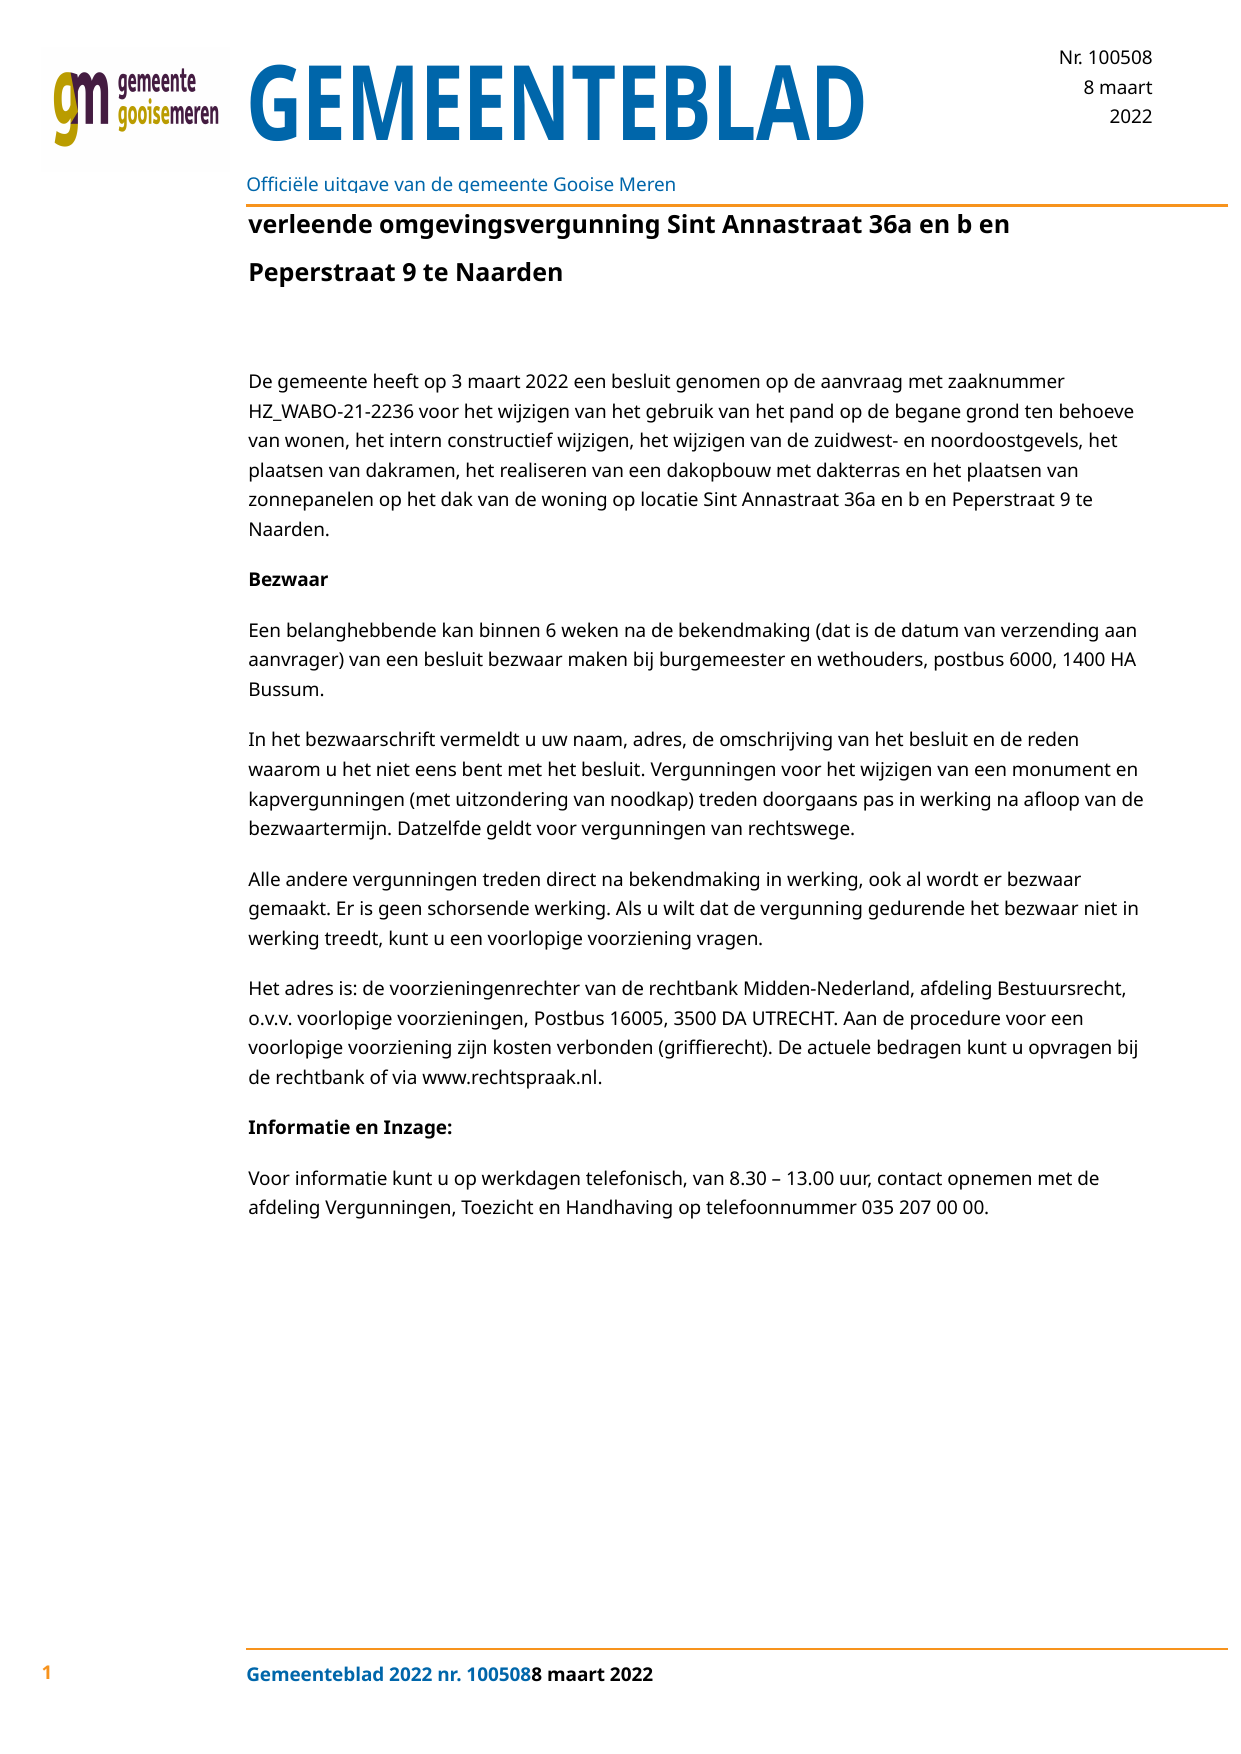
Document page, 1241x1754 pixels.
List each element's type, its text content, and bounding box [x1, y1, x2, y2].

text De gemeente heeft op 3 maart 2022 een besluit genomen op de aanvraag met zaaknummer HZ_WABO-21-2236 voor het wijzigen van het gebruik van het pand op de begane grond ten behoeve van wonen, het intern constructief wijzigen, het wijzigen van de zuidwest- en noordoostgevels, het plaatsen van dakramen, het realiseren van een dakopbouw met dakterras en het plaatsen van zonnepanelen op het dak van de woning op locatie Sint Annastraat 36a en b en Peperstraat 9 te Naarden. [248, 368, 1152, 542]
text Bezwaar [248, 567, 1152, 592]
text verleende omgevingsvergunning Sint Annastraat 36a en b en Peperstraat 9 te Naarden [248, 207, 1152, 288]
text Alle andere vergunningen treden direct na bekendmaking in werking, ook al wordt er bezwaar gemaakt. Er is geen schorsende werking. Als u wilt dat de vergunning gedurende het bezwaar niet in werking treedt, kunt u een voorlopige voorziening vragen. [248, 866, 1152, 951]
picture [41, 47, 231, 172]
text In het bezwaarschrift vermeldt u uw naam, adres, de omschrijving van het besluit en de reden waarom u het niet eens bent met het besluit. Vergunningen voor het wijzigen van een monument en kapvergunningen (met uitzondering van noodkap) treden doorgaans pas in werking na afloop van de bezwaartermijn. Datzelfde geldt voor vergunningen van rechtswege. [248, 727, 1152, 841]
text Voor informatie kunt u op werkdagen telefonisch, van 8.30 – 13.00 uur, contact opnemen met de afdeling Vergunningen, Toezicht en Handhaving op telefoonnummer 035 207 00 00. [248, 1165, 1152, 1220]
text Het adres is: de voorzieningenrechter van de rechtbank Midden-Nederland, afdeling Bestuursrecht, o.v.v. voorlopige voorzieningen, Postbus 16005, 3500 DA UTRECHT. Aan de procedure voor een voorlopige voorziening zijn kosten verbonden (griffierecht). De actuele bedragen kunt u opvragen bij de rechtbank of via www.rechtspraak.nl. [248, 975, 1152, 1090]
text Een belanghebbende kan binnen 6 weken na de bekendmaking (dat is de datum van verzending aan aanvrager) van een besluit bezwaar maken bij burgemeester en wethouders, postbus 6000, 1400 HA Bussum. [248, 617, 1152, 702]
text Informatie en Inzage: [248, 1114, 1152, 1140]
